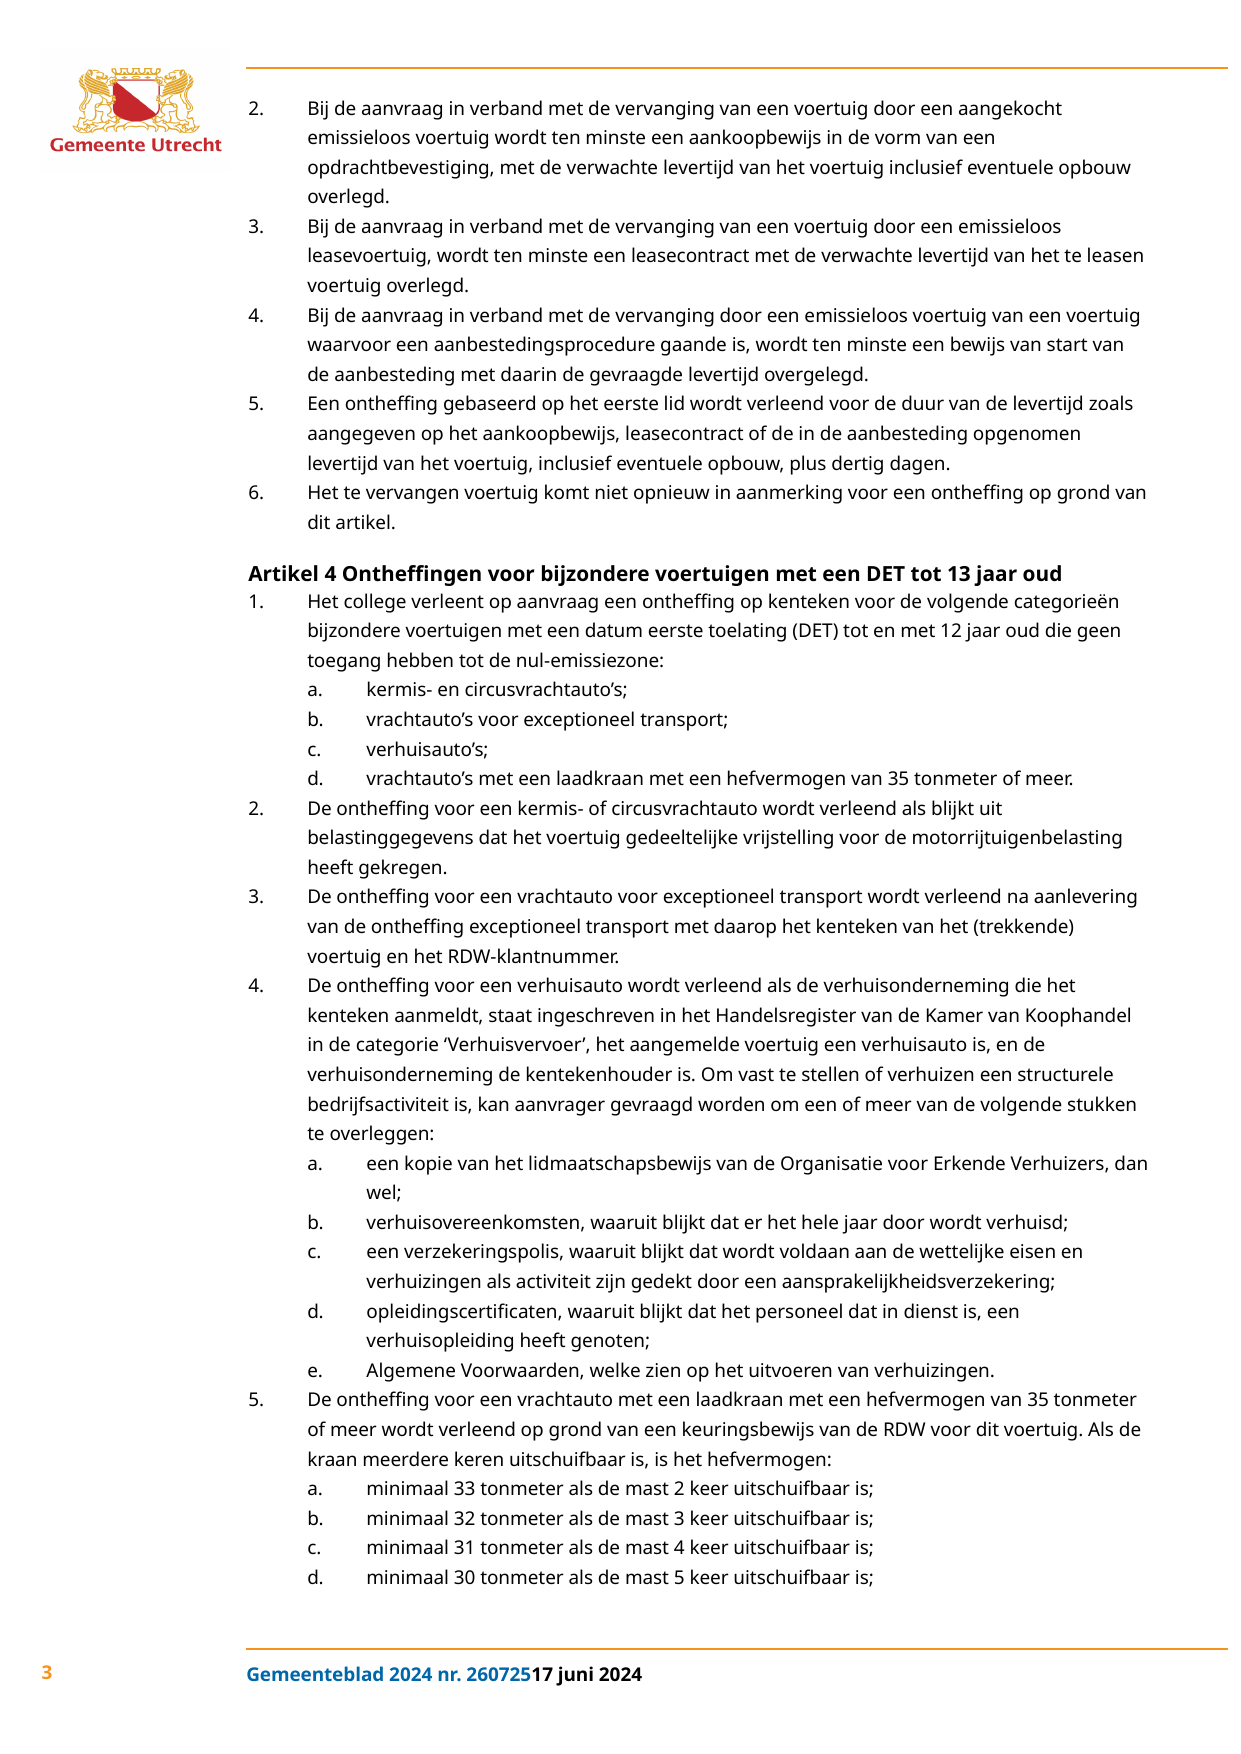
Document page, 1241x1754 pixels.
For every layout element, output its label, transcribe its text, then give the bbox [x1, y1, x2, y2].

list minimaal 32 tonmeter als de mast 3 keer uitschuifbaar is; [307, 1505, 1152, 1531]
list De ontheffing voor een verhuisauto wordt verleend als de verhuisonderneming die het kenteken aanmeldt, staat ingeschreven in het Handelsregister van de Kamer van Koophandel in de categorie ‘Verhuisvervoer’, het aangemelde voertuig een verhuisauto is, en de verhuisonderneming de kentekenhouder is. Om vast te stellen of verhuizen een structurele bedrijfsactiviteit is, kan aanvrager gevraagd worden om een of meer van de volgende stukken te overleggen: [248, 972, 1152, 1146]
list De ontheffing voor een vrachtauto voor exceptioneel transport wordt verleend na aanlevering van de ontheffing exceptioneel transport met daarop het kenteken van het (trekkende) voertuig en het RDW-klantnummer. [248, 884, 1152, 968]
list een kopie van het lidmaatschapsbewijs van de Organisatie voor Erkende Verhuizers, dan wel; [307, 1150, 1152, 1205]
list Het college verleent op aanvraag een ontheffing op kenteken voor de volgende categorieën bijzondere voertuigen met een datum eerste toelating (DET) tot en met 12 jaar oud die geen toegang hebben tot de nul-emissiezone: [248, 588, 1152, 673]
list Bij de aanvraag in verband met de vervanging van een voertuig door een emissieloos leasevoertuig, wordt ten minste een leasecontract met de verwachte levertijd van het te leasen voertuig overlegd. [248, 213, 1152, 298]
list opleidingscertificaten, waaruit blijkt dat het personeel dat in dienst is, een verhuisopleiding heeft genoten; [307, 1298, 1152, 1353]
list verhuisovereenkomsten, waaruit blijkt dat er het hele jaar door wordt verhuisd; [307, 1209, 1152, 1235]
list De ontheffing voor een vrachtauto met een laadkraan met een hefvermogen van 35 tonmeter of meer wordt verleend op grond van een keuringsbewijs van de RDW voor dit voertuig. Als de kraan meerdere keren uitschuifbaar is, is het hefvermogen: [248, 1387, 1152, 1471]
picture [41, 47, 231, 172]
list Het te vervangen voertuig komt niet opnieuw in aanmerking voor een ontheffing op grond van dit artikel. [248, 479, 1152, 535]
list minimaal 30 tonmeter als de mast 5 keer uitschuifbaar is; [307, 1564, 1152, 1590]
list vrachtauto’s voor exceptioneel transport; [307, 706, 1152, 732]
list een verzekeringspolis, waaruit blijkt dat wordt voldaan aan de wettelijke eisen en verhuizingen als activiteit zijn gedekt door een aansprakelijkheidsverzekering; [307, 1239, 1152, 1294]
list minimaal 31 tonmeter als de mast 4 keer uitschuifbaar is; [307, 1534, 1152, 1560]
list minimaal 33 tonmeter als de mast 2 keer uitschuifbaar is; [307, 1475, 1152, 1501]
list Een ontheffing gebaseerd op het eerste lid wordt verleend voor de duur van de levertijd zoals aangegeven op het aankoopbewijs, leasecontract of de in de aanbesteding opgenomen levertijd van het voertuig, inclusief eventuele opbouw, plus dertig dagen. [248, 391, 1152, 476]
list kermis- en circusvrachtauto’s; [307, 677, 1152, 702]
list verhuisauto’s; [307, 736, 1152, 761]
list Bij de aanvraag in verband met de vervanging door een emissieloos voertuig van een voertuig waarvoor een aanbestedingsprocedure gaande is, wordt ten minste een bewijs van start van de aanbesteding met daarin de gevraagde levertijd overgelegd. [248, 302, 1152, 387]
list De ontheffing voor een kermis- of circusvrachtauto wordt verleend als blijkt uit belastinggegevens dat het voertuig gedeeltelijke vrijstelling voor de motorrijtuigenbelasting heeft gekregen. [248, 795, 1152, 880]
text Artikel 4 Ontheffingen voor bijzondere voertuigen met een DET tot 13 jaar oud [248, 559, 1152, 588]
list Bij de aanvraag in verband met de vervanging van een voertuig door een aangekocht emissieloos voertuig wordt ten minste een aankoopbewijs in de vorm van een opdrachtbevestiging, met de verwachte levertijd van het voertuig inclusief eventuele opbouw overlegd. [248, 95, 1152, 209]
list vrachtauto’s met een laadkraan met een hefvermogen van 35 tonmeter of meer. [307, 765, 1152, 791]
list Algemene Voorwaarden, welke zien op het uitvoeren van verhuizingen. [307, 1357, 1152, 1383]
